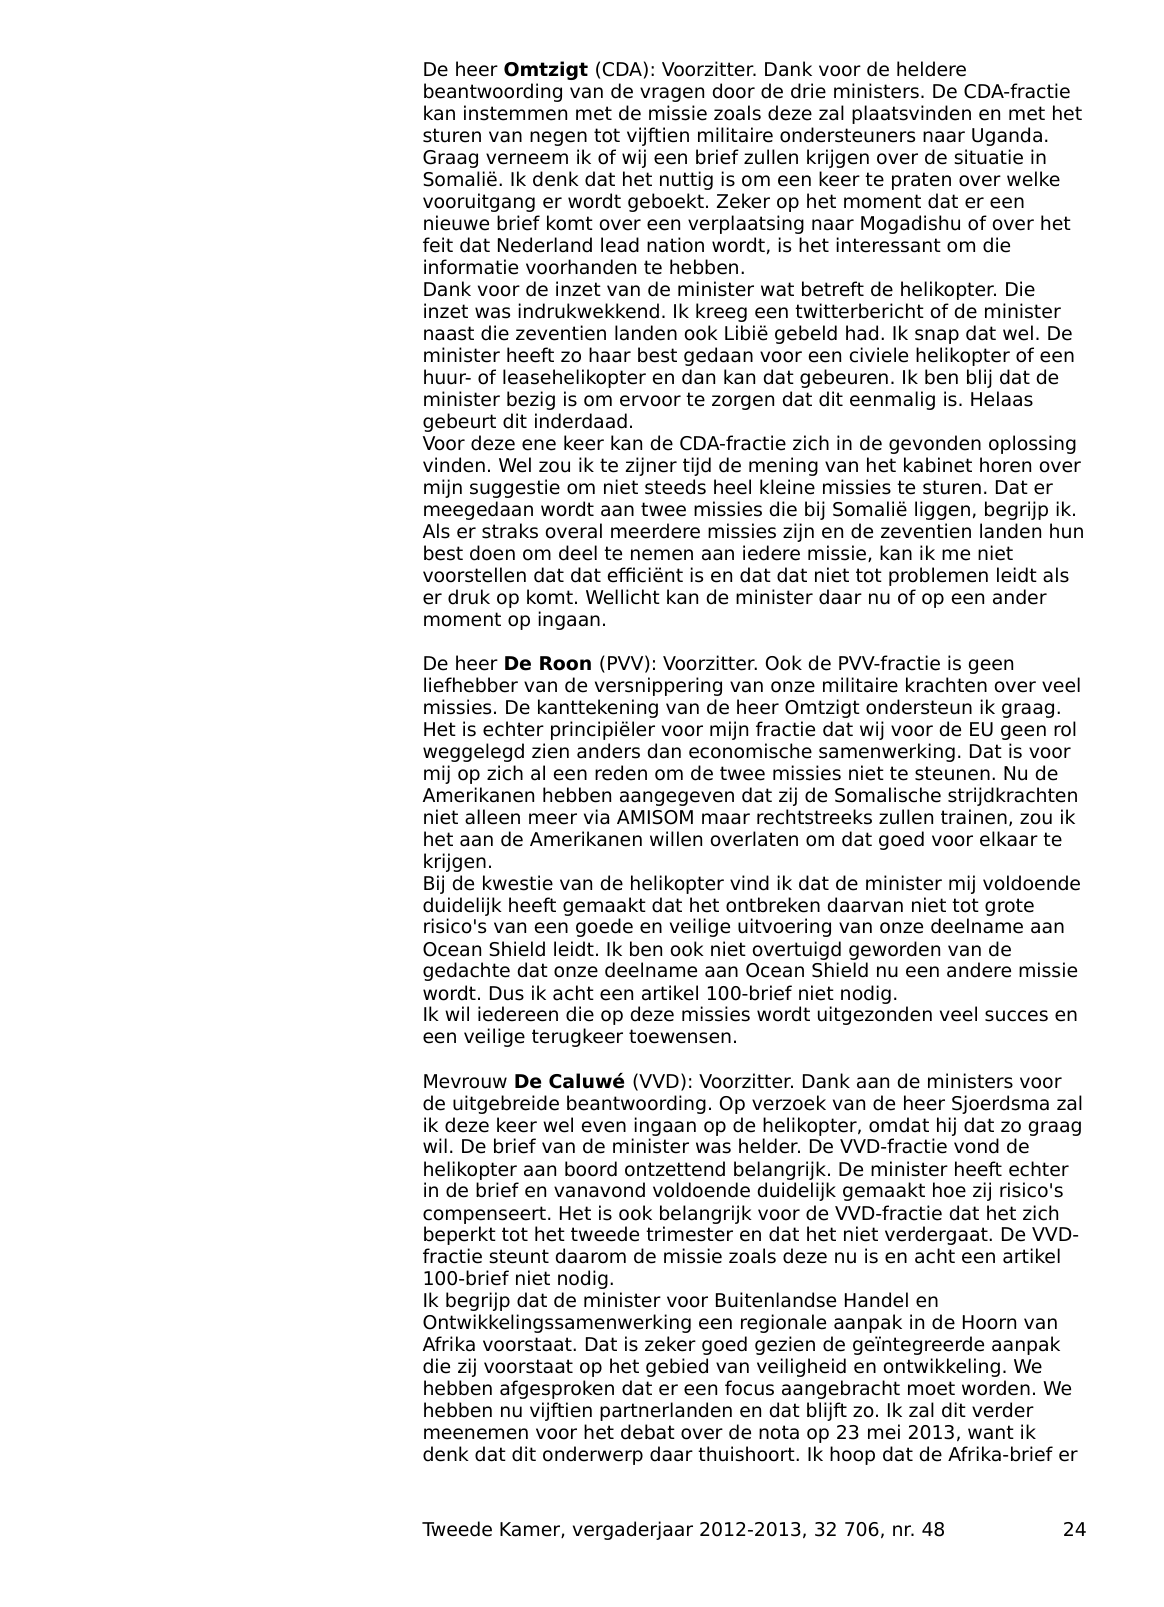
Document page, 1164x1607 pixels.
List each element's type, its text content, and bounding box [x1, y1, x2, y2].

text Mevrouw De Caluwé (VVD): Voorzitter. Dank aan de ministers voor de uitgebreide beantwoording. Op verzoek van de heer Sjoerdsma zal ik deze keer wel even ingaan op de helikopter, omdat hij dat zo graag wil. De brief van de minister was helder. De VVD-fractie vond de helikopter aan boord ontzettend belangrijk. De minister heeft echter in de brief en vanavond voldoende duidelijk gemaakt hoe zij risico's compenseert. Het is ook belangrijk voor de VVD-fractie dat het zich beperkt tot het tweede trimester en dat het niet verdergaat. De VVD-fractie steunt daarom de missie zoals deze nu is en acht een artikel 100-brief niet nodig. [422, 1071, 1087, 1290]
text Ik wil iedereen die op deze missies wordt uitgezonden veel succes en een veilige terugkeer toewensen. [422, 1004, 1087, 1048]
text De heer Omtzigt (CDA): Voorzitter. Dank voor de heldere beantwoording van de vragen door de drie ministers. De CDA-fractie kan instemmen met de missie zoals deze zal plaatsvinden en met het sturen van negen tot vijftien militaire ondersteuners naar Uganda. Graag verneem ik of wij een brief zullen krijgen over de situatie in Somalië. Ik denk dat het nuttig is om een keer te praten over welke vooruitgang er wordt geboekt. Zeker op het moment dat er een nieuwe brief komt over een verplaatsing naar Mogadishu of over het feit dat Nederland lead nation wordt, is het interessant om die informatie voorhanden te hebben. [422, 59, 1087, 279]
text Bij de kwestie van de helikopter vind ik dat de minister mij voldoende duidelijk heeft gemaakt dat het ontbreken daarvan niet tot grote risico's van een goede en veilige uitvoering van onze deelname aan Ocean Shield leidt. Ik ben ook niet overtuigd geworden van de gedachte dat onze deelname aan Ocean Shield nu een andere missie wordt. Dus ik acht een artikel 100-brief niet nodig. [422, 872, 1087, 1004]
text De heer De Roon (PVV): Voorzitter. Ook de PVV-fractie is geen liefhebber van de versnippering van onze militaire krachten over veel missies. De kanttekening van de heer Omtzigt ondersteun ik graag. Het is echter principiëler voor mijn fractie dat wij voor de EU geen rol weggelegd zien anders dan economische samenwerking. Dat is voor mij op zich al een reden om de twee missies niet te steunen. Nu de Amerikanen hebben aangegeven dat zij de Somalische strijdkrachten niet alleen meer via AMISOM maar rechtstreeks zullen trainen, zou ik het aan de Amerikanen willen overlaten om dat goed voor elkaar te krijgen. [422, 653, 1087, 872]
text Dank voor de inzet van de minister wat betreft de helikopter. Die inzet was indrukwekkend. Ik kreeg een twitterbericht of de minister naast die zeventien landen ook Libië gebeld had. Ik snap dat wel. De minister heeft zo haar best gedaan voor een civiele helikopter of een huur- of leasehelikopter en dan kan dat gebeuren. Ik ben blij dat de minister bezig is om ervoor te zorgen dat dit eenmalig is. Helaas gebeurt dit inderdaad. [422, 279, 1087, 433]
text Ik begrijp dat de minister voor Buitenlandse Handel en Ontwikkelingssamenwerking een regionale aanpak in de Hoorn van Afrika voorstaat. Dat is zeker goed gezien de geïntegreerde aanpak die zij voorstaat op het gebied van veiligheid en ontwikkeling. We hebben afgesproken dat er een focus aangebracht moet worden. We hebben nu vijftien partnerlanden en dat blijft zo. Ik zal dit verder meenemen voor het debat over de nota op 23 mei 2013, want ik denk dat dit onderwerp daar thuishoort. Ik hoop dat de Afrika-brief er [422, 1290, 1087, 1466]
text Voor deze ene keer kan de CDA-fractie zich in de gevonden oplossing vinden. Wel zou ik te zijner tijd de mening van het kabinet horen over mijn suggestie om niet steeds heel kleine missies te sturen. Dat er meegedaan wordt aan twee missies die bij Somalië liggen, begrijp ik. Als er straks overal meerdere missies zijn en de zeventien landen hun best doen om deel te nemen aan iedere missie, kan ik me niet voorstellen dat dat efficiënt is en dat dat niet tot problemen leidt als er druk op komt. Wellicht kan de minister daar nu of op een ander moment op ingaan. [422, 433, 1087, 631]
